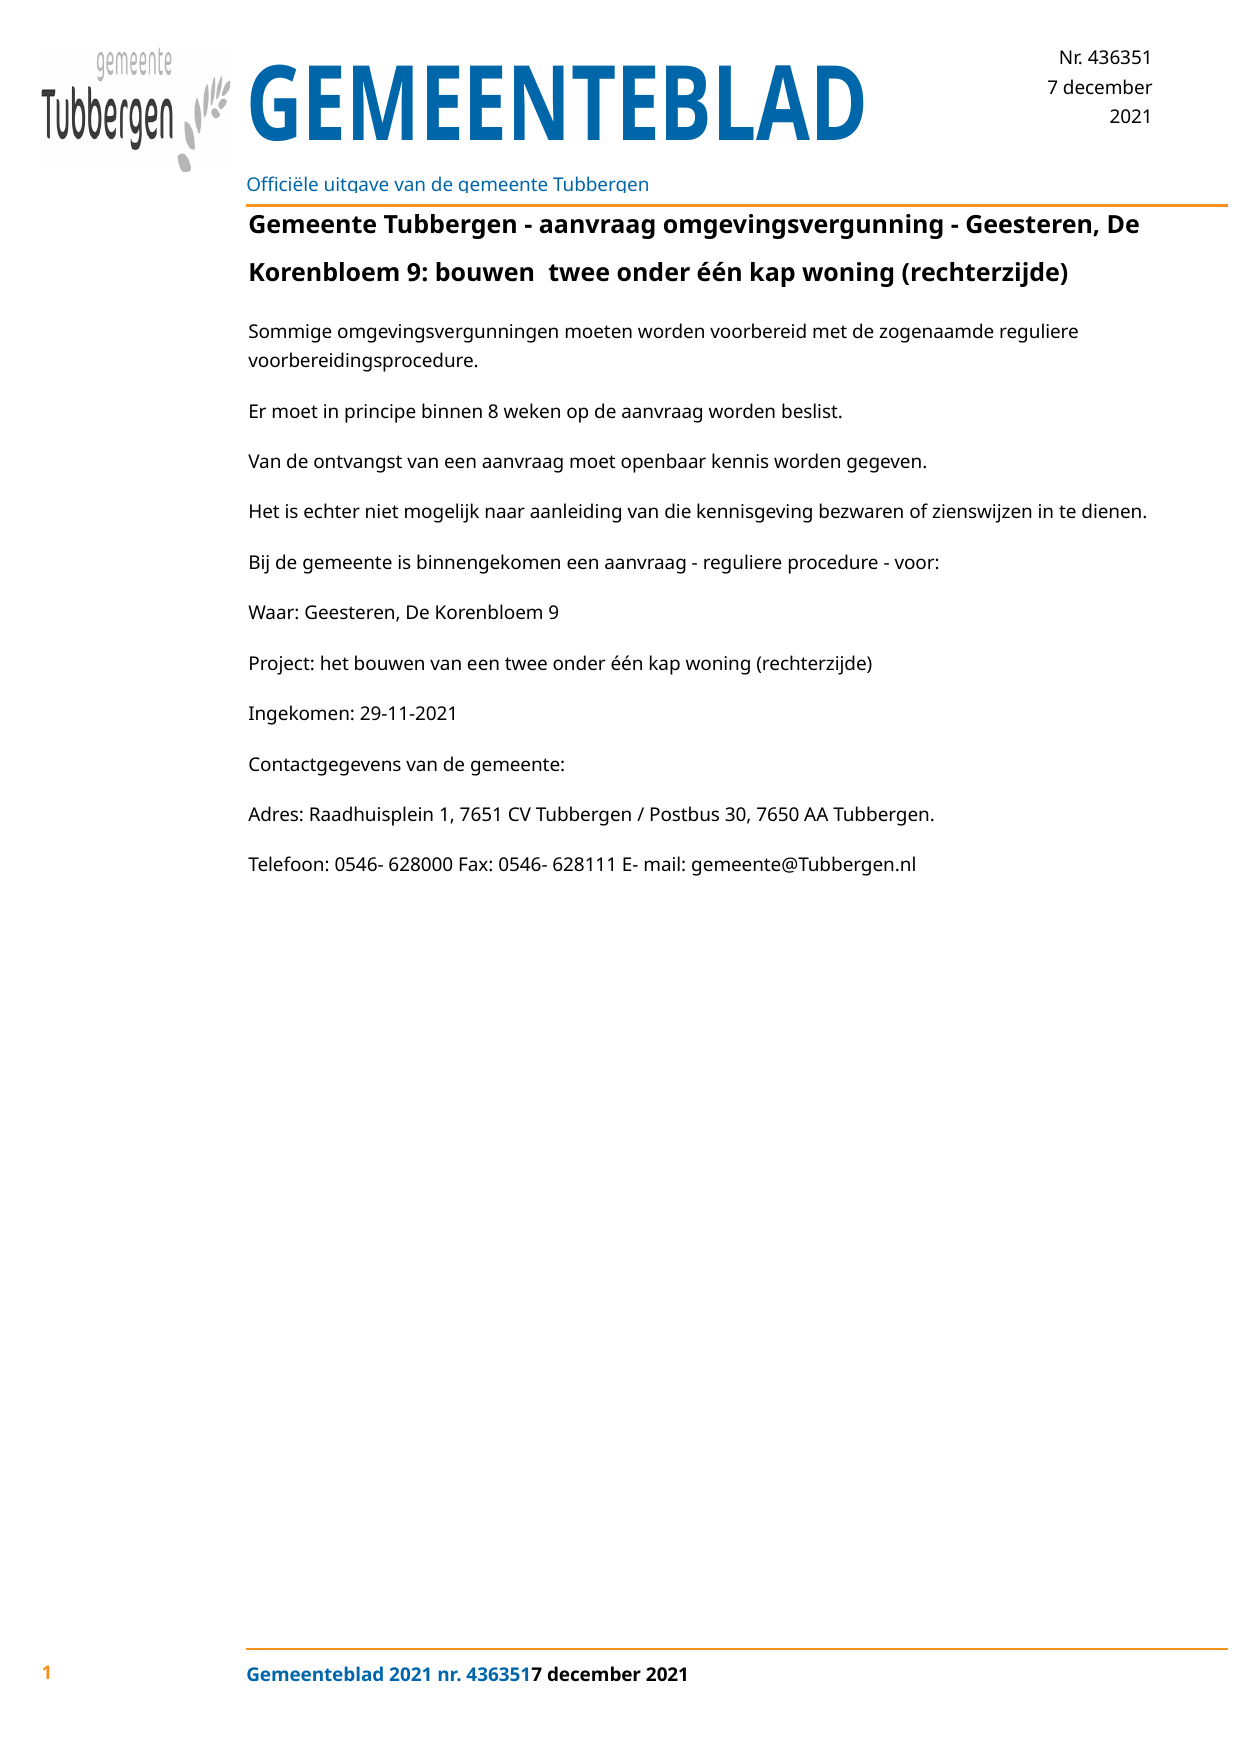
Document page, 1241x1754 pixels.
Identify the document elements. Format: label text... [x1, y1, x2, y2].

text Project: het bouwen van een twee onder één kap woning (rechterzijde) [248, 650, 1152, 676]
text Het is echter niet mogelijk naar aanleiding van die kennisgeving bezwaren of zienswijzen in te dienen. [248, 499, 1152, 524]
text Er moet in principe binnen 8 weken op de aanvraag worden beslist. [248, 398, 1152, 424]
text Bij de gemeente is binnengekomen een aanvraag - reguliere procedure - voor: [248, 549, 1152, 575]
text Gemeente Tubbergen - aanvraag omgevingsvergunning - Geesteren, De Korenbloem 9: bouwen twee onder één kap woning (rechterzijde) [248, 207, 1152, 288]
text Van de ontvangst van een aanvraag moet openbaar kennis worden gegeven. [248, 448, 1152, 474]
text Waar: Geesteren, De Korenbloem 9 [248, 599, 1152, 625]
text Ingekomen: 29-11-2021 [248, 700, 1152, 726]
picture [41, 47, 231, 172]
text Telefoon: 0546- 628000 Fax: 0546- 628111 E- mail: gemeente@Tubbergen.nl [248, 852, 1152, 877]
text Contactgegevens van de gemeente: [248, 751, 1152, 777]
text Adres: Raadhuisplein 1, 7651 CV Tubbergen / Postbus 30, 7650 AA Tubbergen. [248, 801, 1152, 827]
text Sommige omgevingsvergunningen moeten worden voorbereid met de zogenaamde reguliere voorbereidingsprocedure. [248, 318, 1152, 373]
